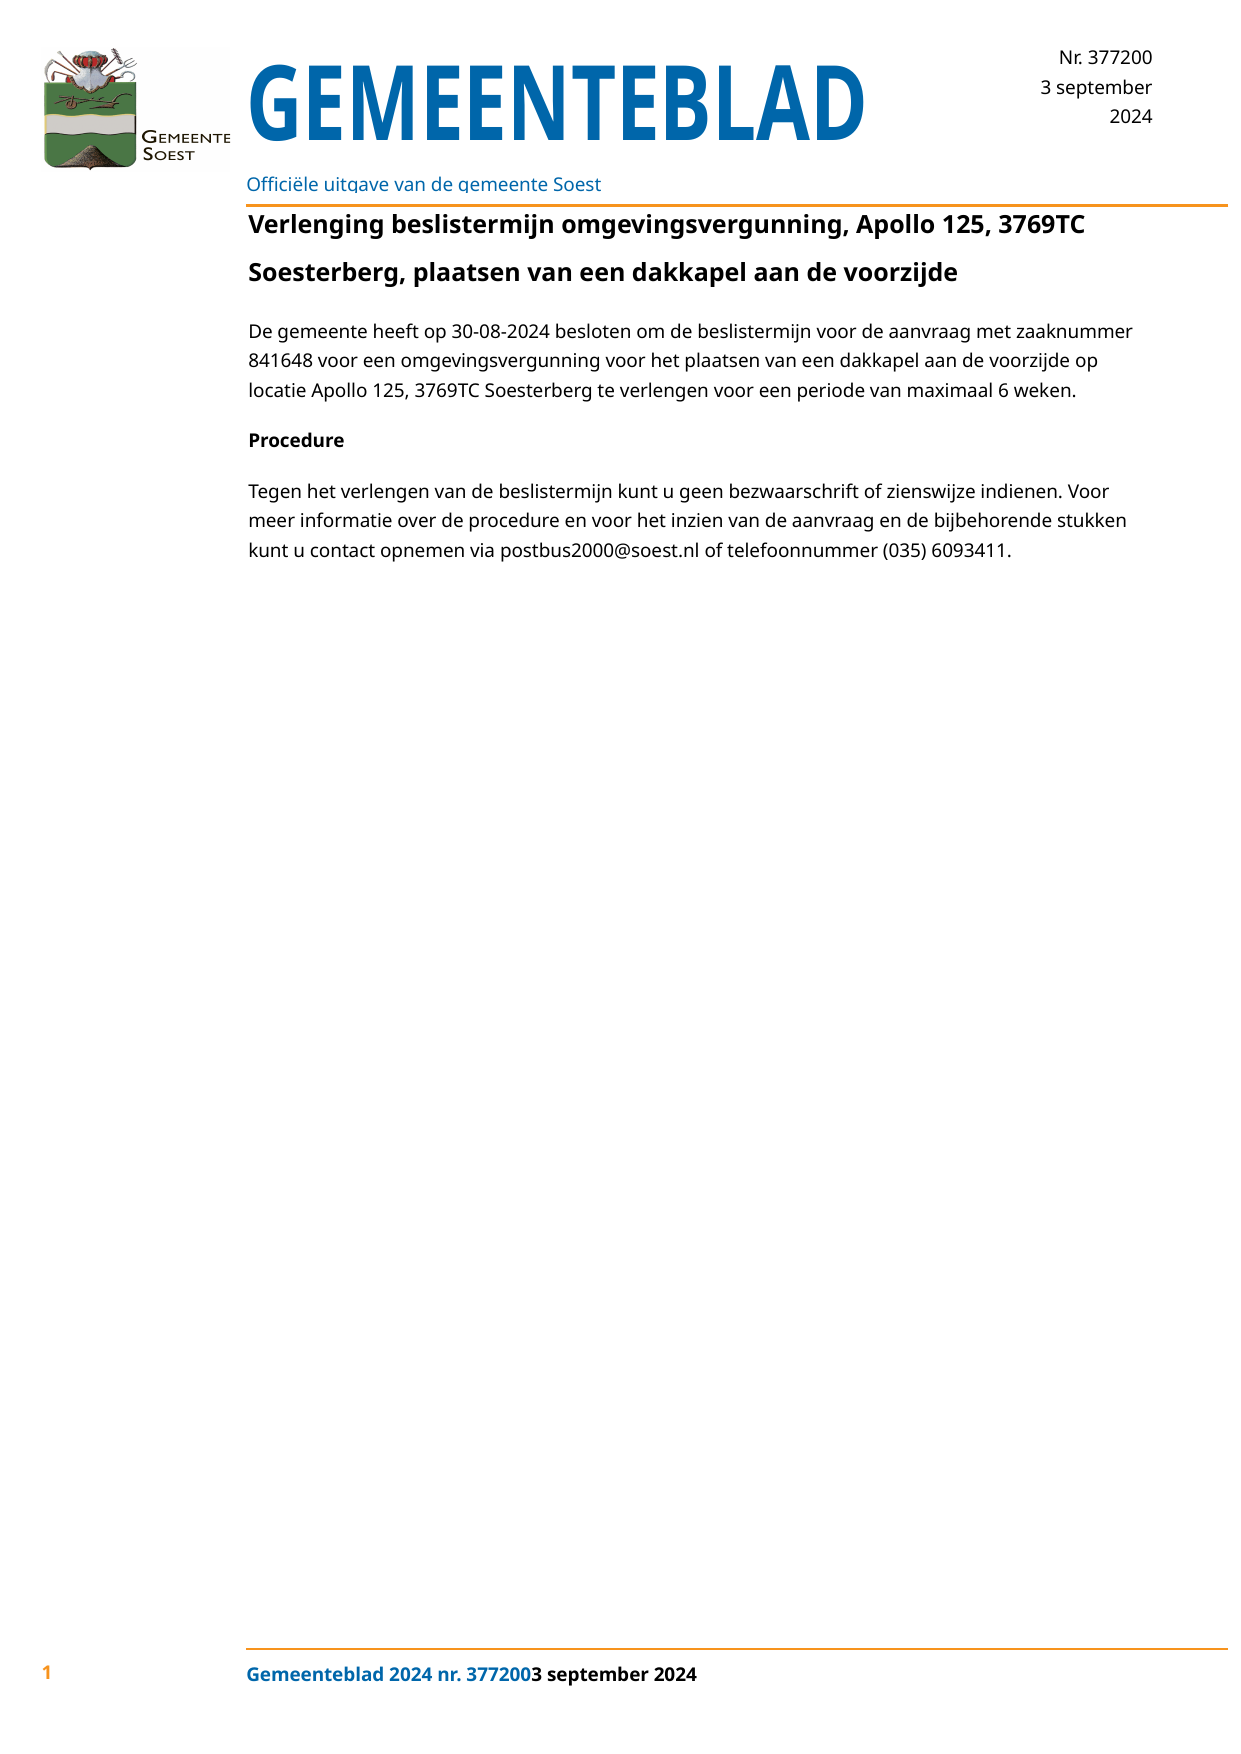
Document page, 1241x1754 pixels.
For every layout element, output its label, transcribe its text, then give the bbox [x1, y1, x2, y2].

text Tegen het verlengen van de beslistermijn kunt u geen bezwaarschrift of zienswijze indienen. Voor meer informatie over de procedure en voor het inzien van de aanvraag en de bijbehorende stukken kunt u contact opnemen via postbus2000@soest.nl of telefoonnummer (035) 6093411. [248, 478, 1152, 563]
text Procedure [248, 427, 1152, 453]
text Verlenging beslistermijn omgevingsvergunning, Apollo 125, 3769TC Soesterberg, plaatsen van een dakkapel aan de voorzijde [248, 207, 1152, 288]
text De gemeente heeft op 30-08-2024 besloten om de beslistermijn voor de aanvraag met zaaknummer 841648 voor een omgevingsvergunning voor het plaatsen van een dakkapel aan de voorzijde op locatie Apollo 125, 3769TC Soesterberg te verlengen voor een periode van maximaal 6 weken. [248, 318, 1152, 403]
picture [41, 47, 231, 172]
